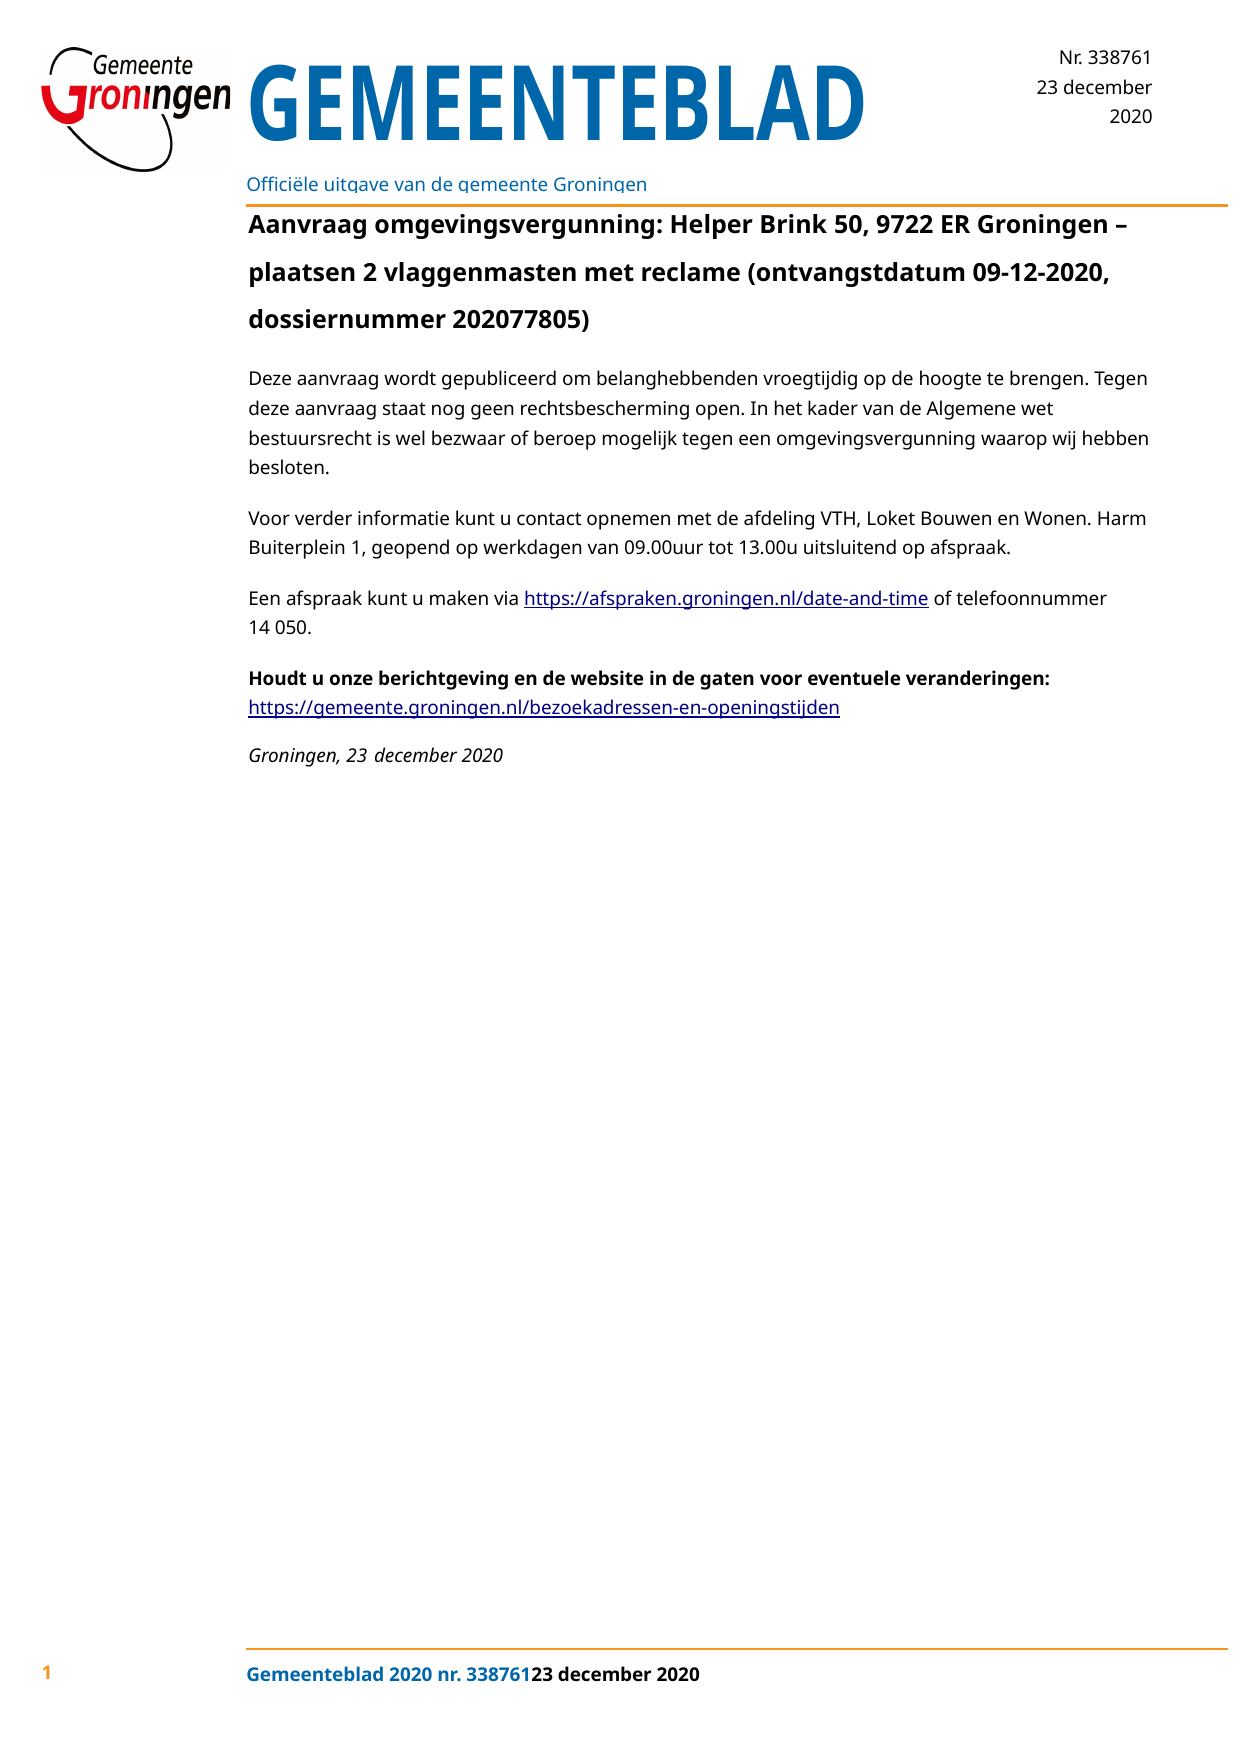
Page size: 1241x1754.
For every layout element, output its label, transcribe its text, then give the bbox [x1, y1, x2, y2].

text Voor verder informatie kunt u contact opnemen met de afdeling VTH, Loket Bouwen en Wonen. Harm Buiterplein 1, geopend op werkdagen van 09.00uur tot 13.00u uitsluitend op afspraak. [248, 505, 1152, 560]
text Deze aanvraag wordt gepubliceerd om belanghebbenden vroegtijdig op de hoogte te brengen. Tegen deze aanvraag staat nog geen rechtsbescherming open. In het kader van de Algemene wet bestuursrecht is wel bezwaar of beroep mogelijk tegen een omgevingsvergunning waarop wij hebben besloten. [248, 366, 1152, 480]
text Een afspraak kunt u maken via https://afspraken.groningen.nl/date-and-time of telefoonnummer 14 050. [248, 585, 1152, 640]
text Aanvraag omgevingsvergunning: Helper Brink 50, 9722 ER Groningen – plaatsen 2 vlaggenmasten met reclame (ontvangstdatum 09-12-2020, dossiernummer 202077805) [248, 207, 1152, 336]
text Groningen, 23 december 2020 [248, 742, 1152, 768]
text Houdt u onze berichtgeving en de website in de gaten voor eventuele veranderingen: https://gemeente.groningen.nl/bezoekadressen-en-openingstijden [248, 665, 1152, 720]
picture [41, 47, 231, 172]
